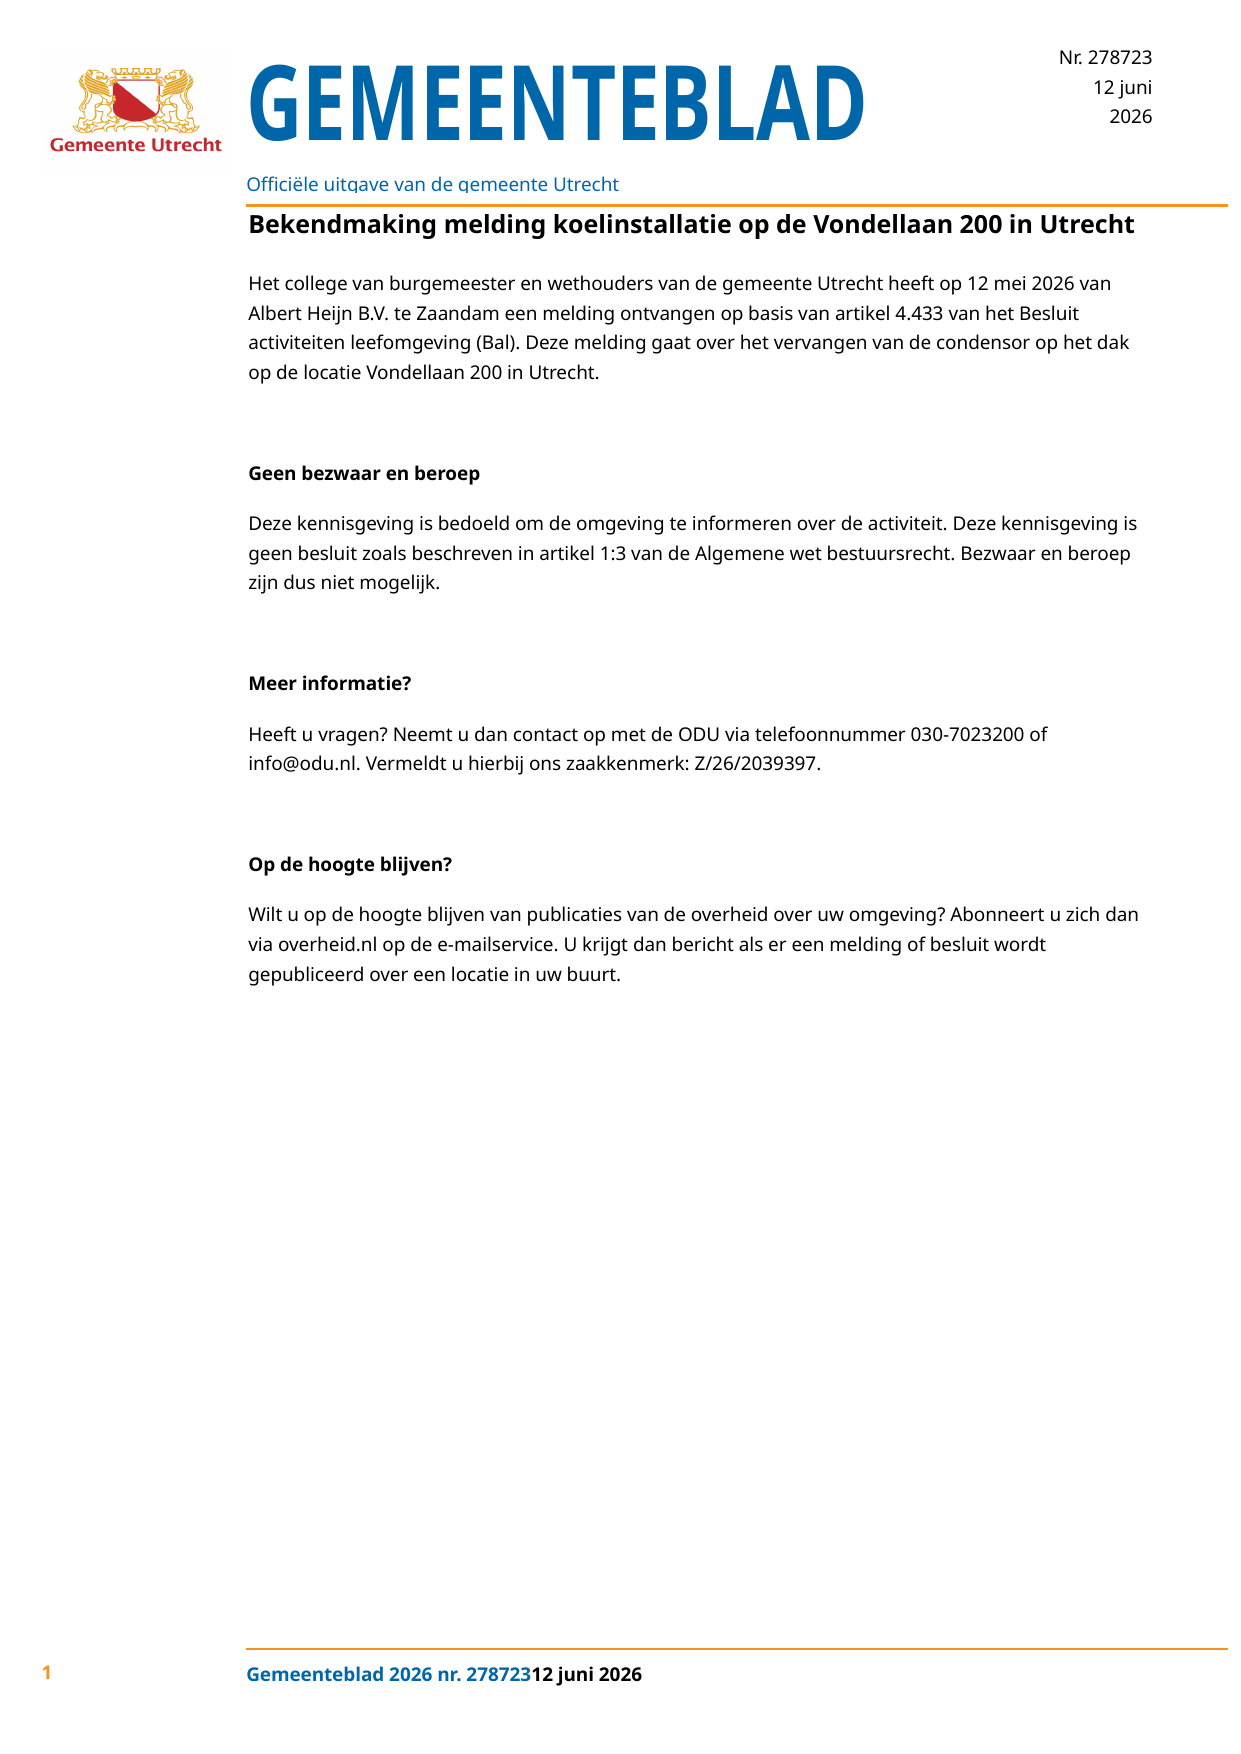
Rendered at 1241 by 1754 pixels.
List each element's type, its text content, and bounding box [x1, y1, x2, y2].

text Geen bezwaar en beroep [248, 460, 1152, 486]
text Op de hoogte blijven? [248, 851, 1152, 877]
text Meer informatie? [248, 670, 1152, 696]
picture [41, 47, 231, 172]
text Bekendmaking melding koelinstallatie op de Vondellaan 200 in Utrecht [248, 207, 1152, 241]
text Deze kennisgeving is bedoeld om de omgeving te informeren over de activiteit. Deze kennisgeving is geen besluit zoals beschreven in artikel 1:3 van de Algemene wet bestuursrecht. Bezwaar en beroep zijn dus niet mogelijk. [248, 510, 1152, 595]
text Wilt u op de hoogte blijven van publicaties van de overheid over uw omgeving? Abonneert u zich dan via overheid.nl op de e-mailservice. U krijgt dan bericht als er een melding of besluit wordt gepubliceerd over een locatie in uw buurt. [248, 902, 1152, 986]
text Heeft u vragen? Neemt u dan contact op met de ODU via telefoonnummer 030-7023200 of info@odu.nl. Vermeldt u hierbij ons zaakkenmerk: Z/26/2039397. [248, 721, 1152, 776]
text Het college van burgemeester en wethouders van de gemeente Utrecht heeft op 12 mei 2026 van Albert Heijn B.V. te Zaandam een melding ontvangen op basis van artikel 4.433 van het Besluit activiteiten leefomgeving (Bal). Deze melding gaat over het vervangen van de condensor op het dak op de locatie Vondellaan 200 in Utrecht. [248, 270, 1152, 385]
